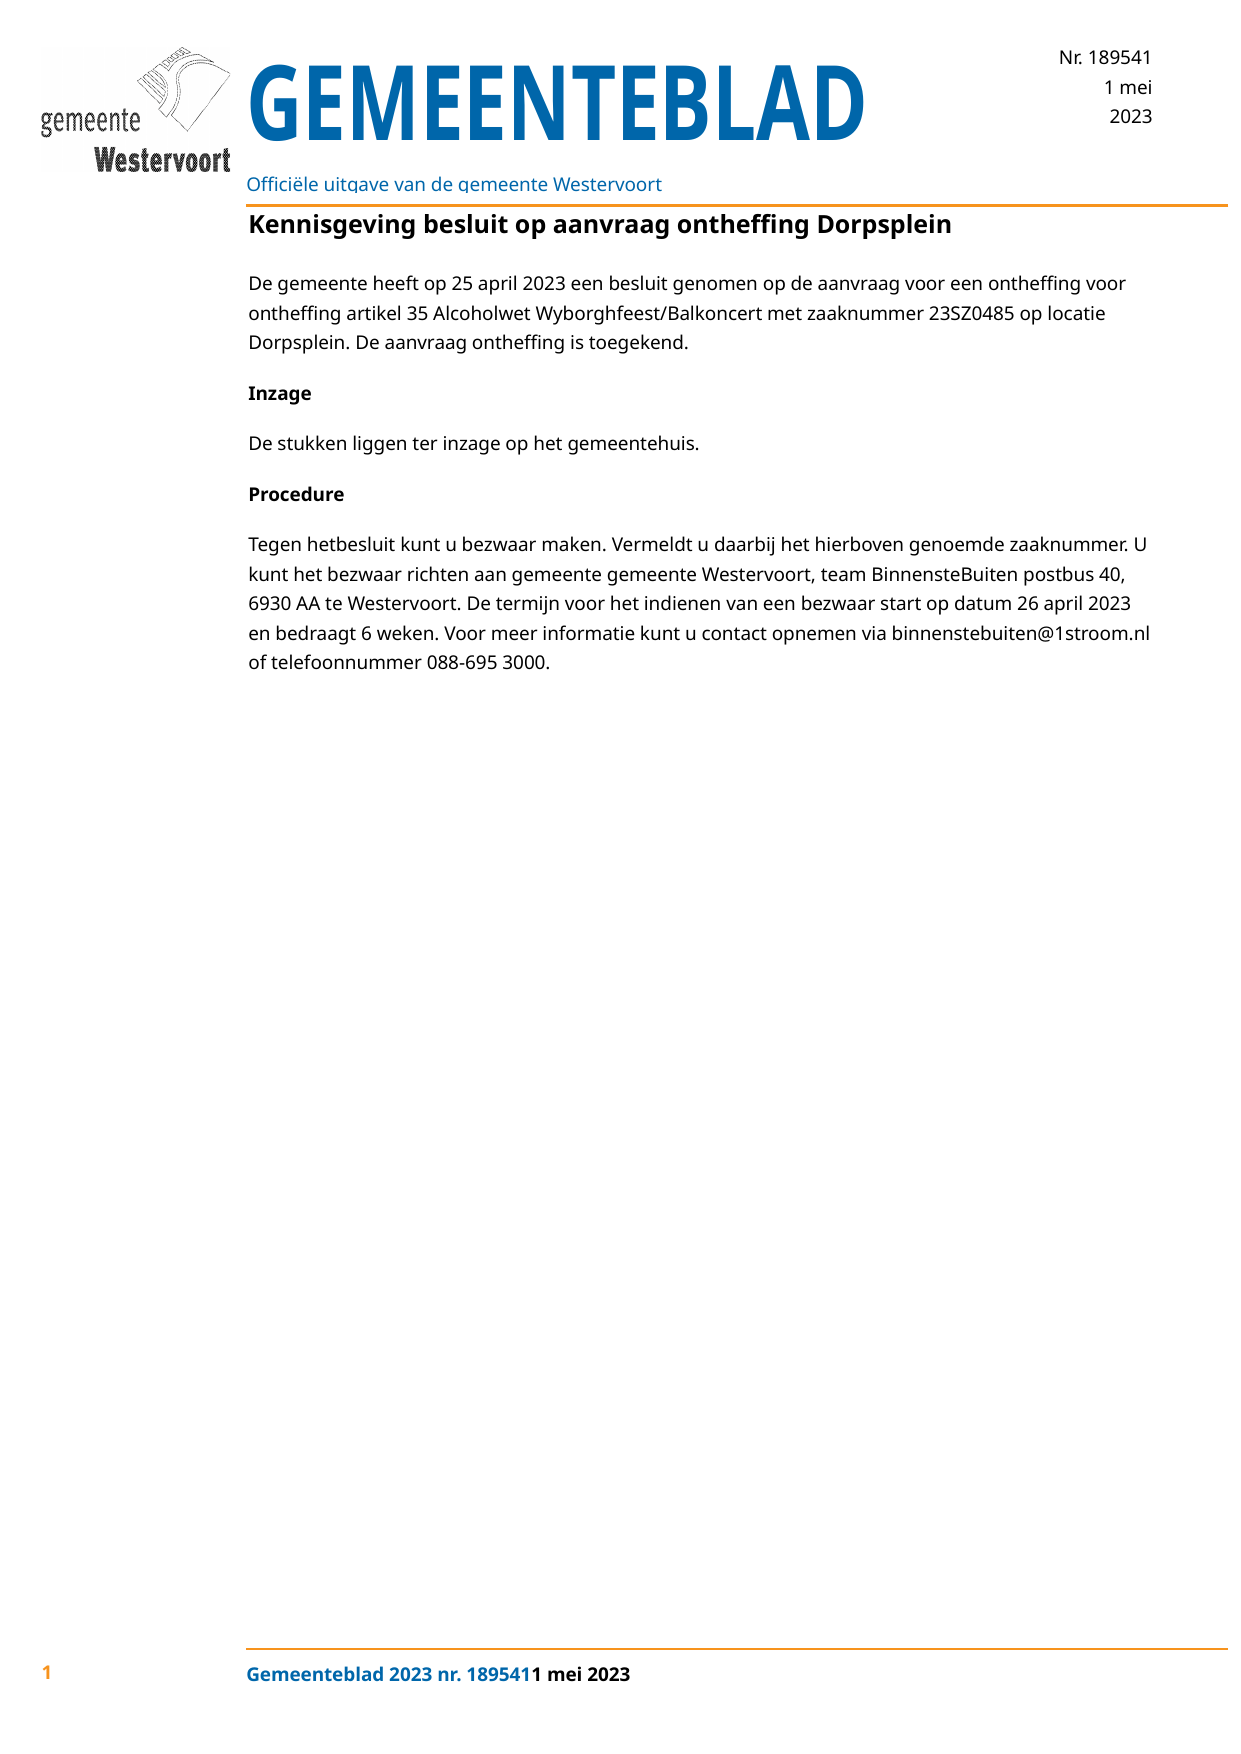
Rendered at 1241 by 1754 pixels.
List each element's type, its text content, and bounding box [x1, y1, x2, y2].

text De stukken liggen ter inzage op het gemeentehuis. [248, 430, 1152, 456]
text Kennisgeving besluit op aanvraag ontheffing Dorpsplein [248, 207, 1152, 241]
text Tegen hetbesluit kunt u bezwaar maken. Vermeldt u daarbij het hierboven genoemde zaaknummer. U kunt het bezwaar richten aan gemeente gemeente Westervoort, team BinnensteBuiten postbus 40, 6930 AA te Westervoort. De termijn voor het indienen van een bezwaar start op datum 26 april 2023 en bedraagt 6 weken. Voor meer informatie kunt u contact opnemen via binnenstebuiten@1stroom.nl of telefoonnummer 088-695 3000. [248, 531, 1152, 675]
text Inzage [248, 380, 1152, 406]
text Procedure [248, 481, 1152, 506]
text De gemeente heeft op 25 april 2023 een besluit genomen op de aanvraag voor een ontheffing voor ontheffing artikel 35 Alcoholwet Wyborghfeest/Balkoncert met zaaknummer 23SZ0485 op locatie Dorpsplein. De aanvraag ontheffing is toegekend. [248, 270, 1152, 355]
picture [41, 47, 231, 172]
